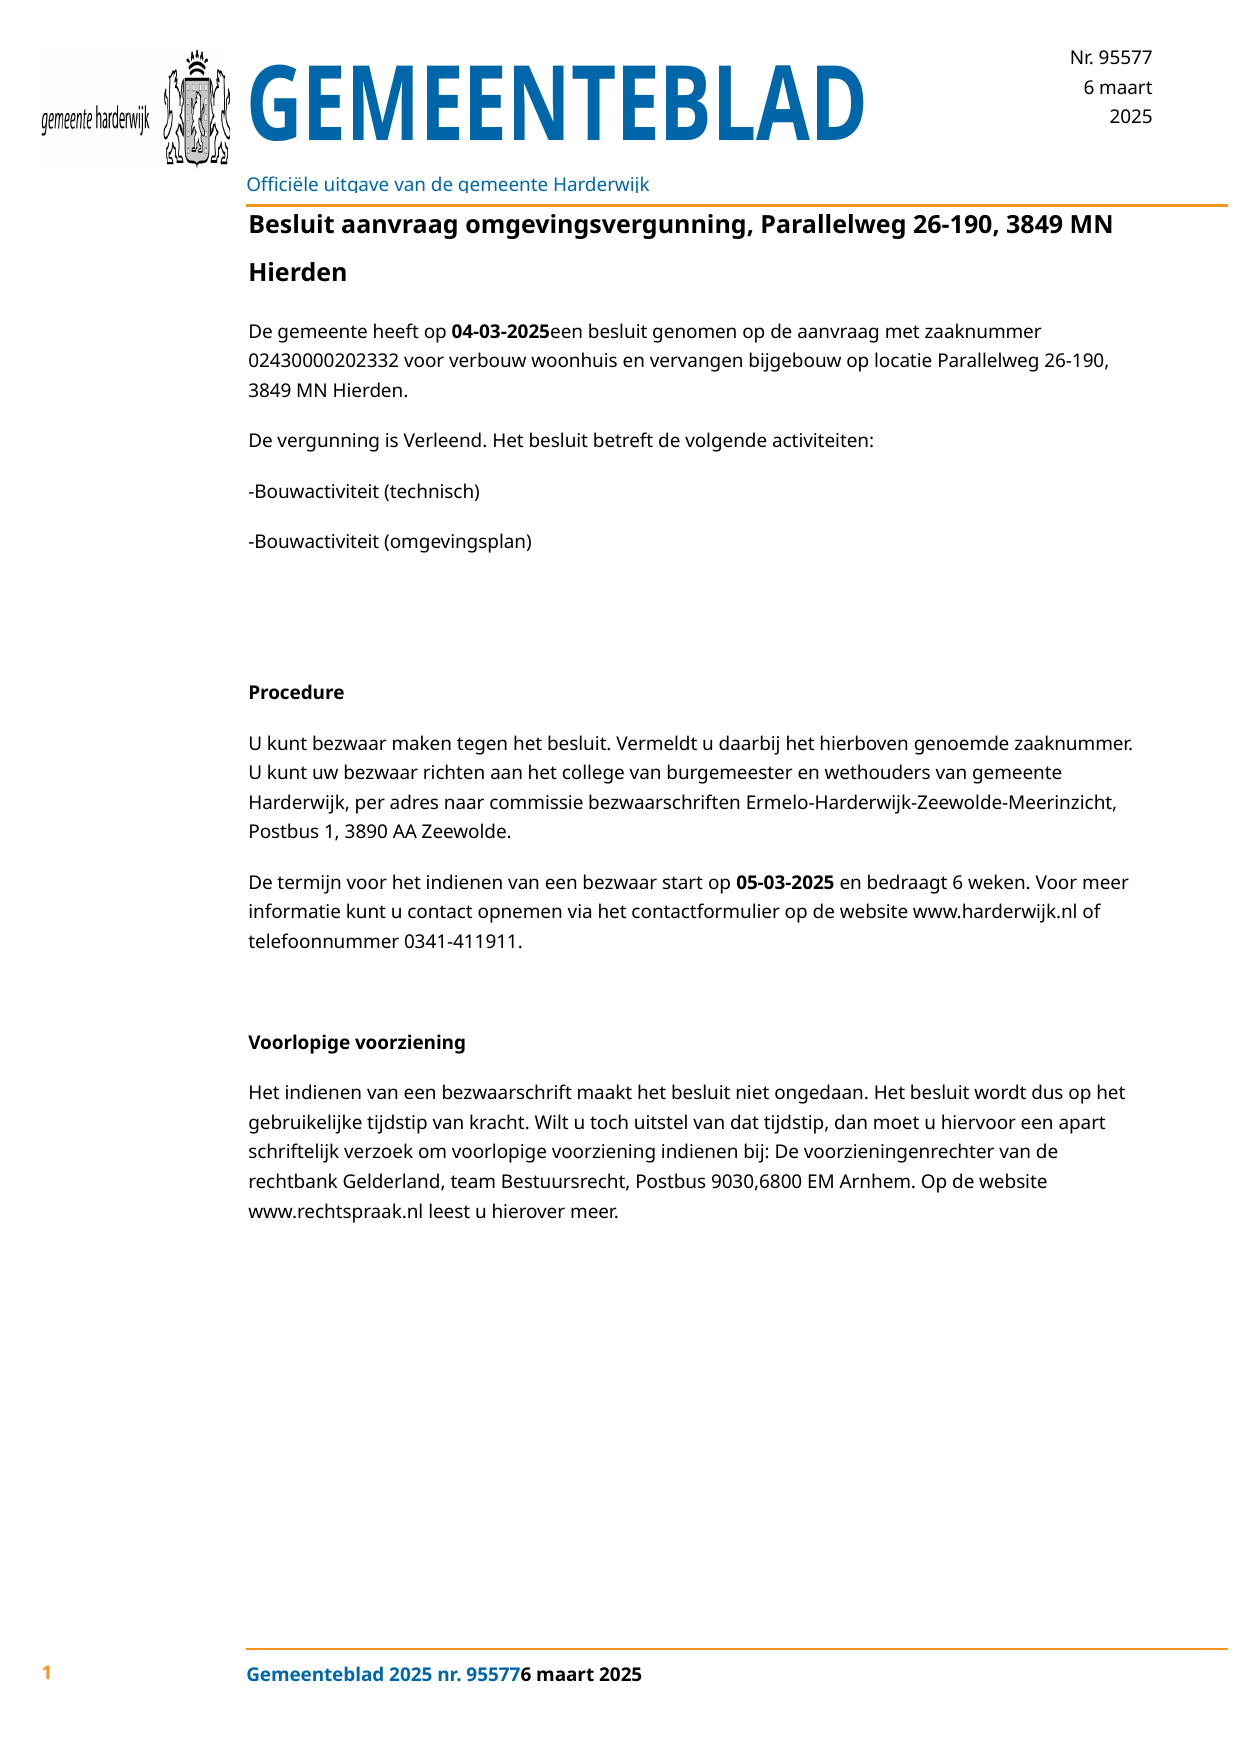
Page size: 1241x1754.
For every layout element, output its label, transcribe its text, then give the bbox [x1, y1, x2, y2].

text Besluit aanvraag omgevingsvergunning, Parallelweg 26-190, 3849 MN Hierden [248, 207, 1152, 288]
text -Bouwactiviteit (technisch) [248, 478, 1152, 504]
text U kunt bezwaar maken tegen het besluit. Vermeldt u daarbij het hierboven genoemde zaaknummer. U kunt uw bezwaar richten aan het college van burgemeester en wethouders van gemeente Harderwijk, per adres naar commissie bezwaarschriften Ermelo-Harderwijk-Zeewolde-Meerinzicht, Postbus 1, 3890 AA Zeewolde. [248, 730, 1152, 844]
text De gemeente heeft op 04-03-2025een besluit genomen op de aanvraag met zaaknummer 02430000202332 voor verbouw woonhuis en vervangen bijgebouw op locatie Parallelweg 26-190, 3849 MN Hierden. [248, 318, 1152, 403]
picture [41, 47, 231, 172]
text De termijn voor het indienen van een bezwaar start op 05-03-2025 en bedraagt 6 weken. Voor meer informatie kunt u contact opnemen via het contactformulier op de website www.harderwijk.nl of telefoonnummer 0341-411911. [248, 869, 1152, 954]
text Procedure [248, 679, 1152, 705]
text Voorlopige voorziening [248, 1029, 1152, 1055]
text De vergunning is Verleend. Het besluit betreft de volgende activiteiten: [248, 427, 1152, 453]
text Het indienen van een bezwaarschrift maakt het besluit niet ongedaan. Het besluit wordt dus op het gebruikelijke tijdstip van kracht. Wilt u toch uitstel van dat tijdstip, dan moet u hiervoor een apart schriftelijk verzoek om voorlopige voorziening indienen bij: De voorzieningenrechter van de rechtbank Gelderland, team Bestuursrecht, Postbus 9030,6800 EM Arnhem. Op de website www.rechtspraak.nl leest u hierover meer. [248, 1079, 1152, 1224]
text -Bouwactiviteit (omgevingsplan) [248, 528, 1152, 554]
